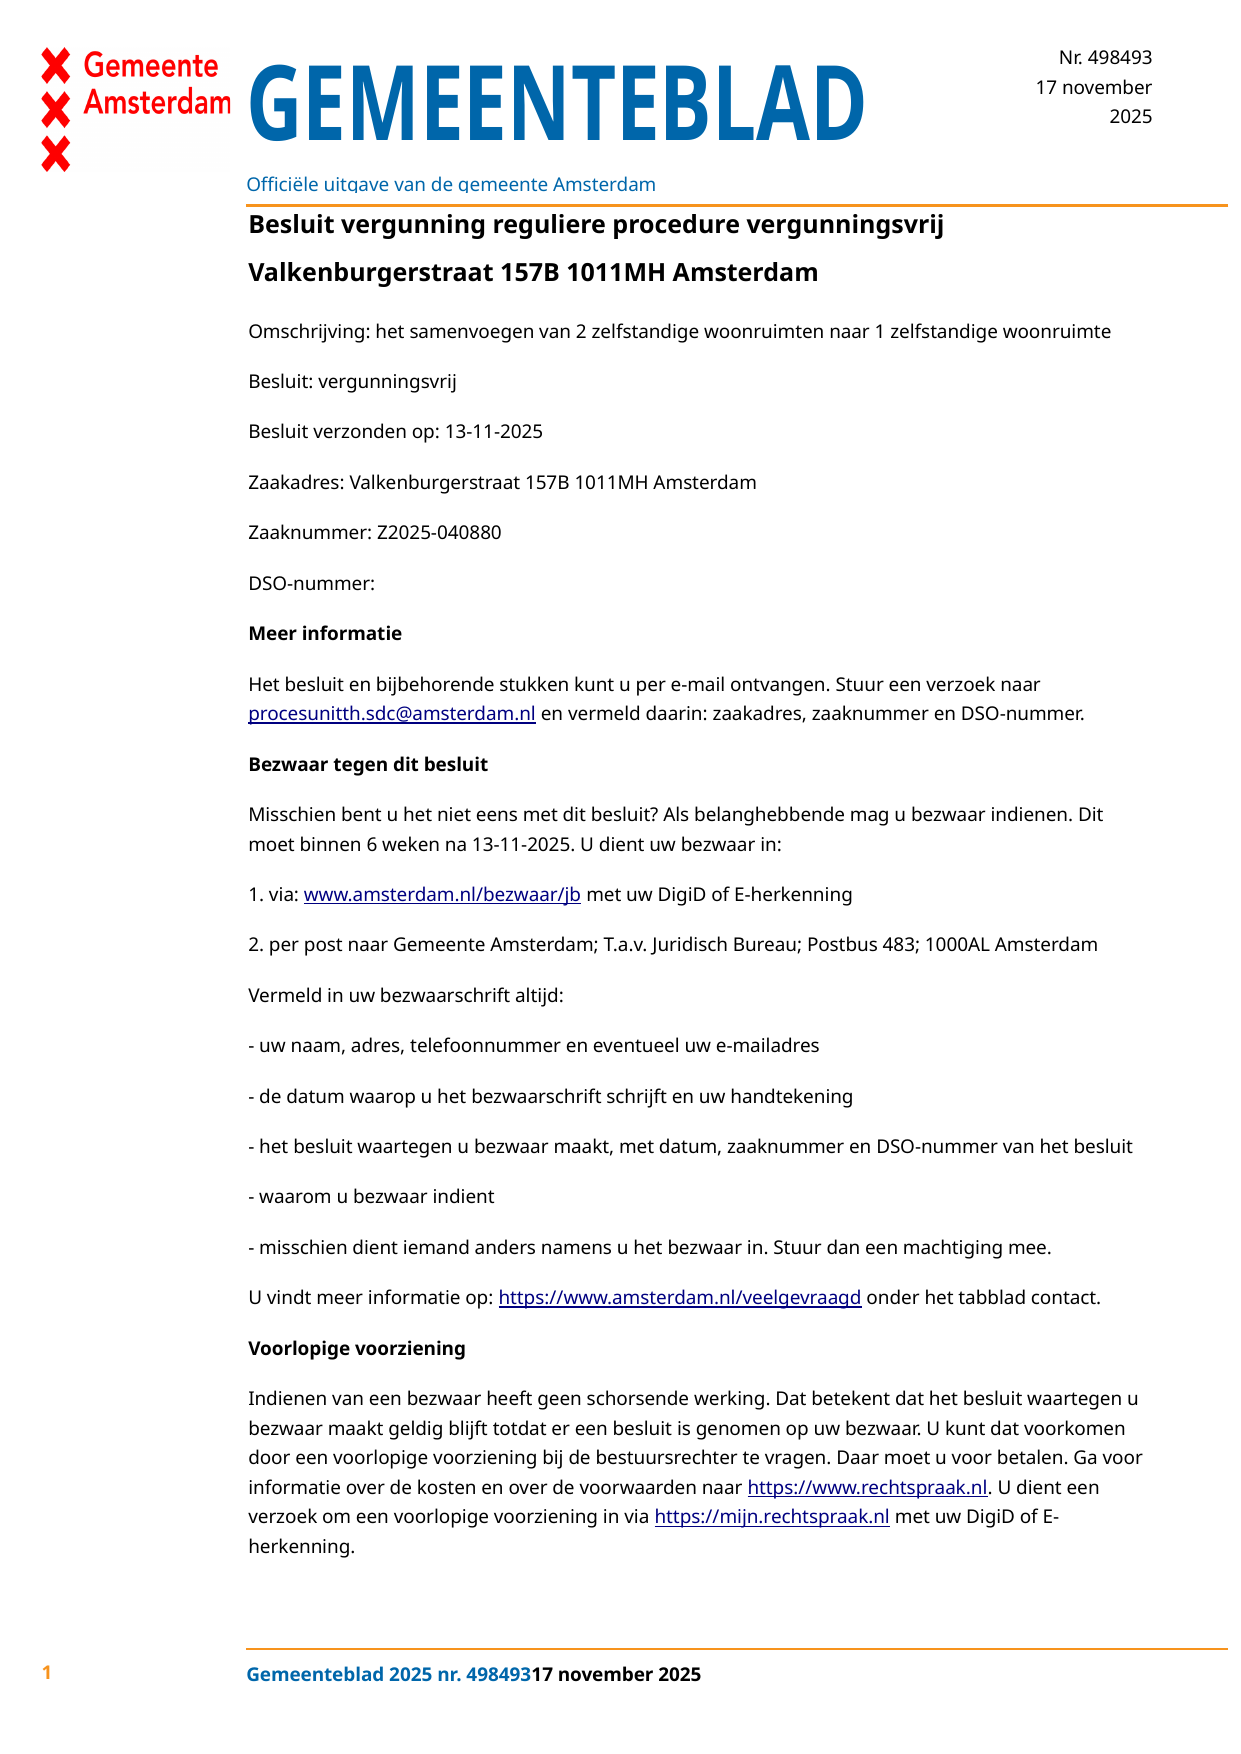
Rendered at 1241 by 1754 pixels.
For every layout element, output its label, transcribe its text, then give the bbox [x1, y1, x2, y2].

picture [41, 47, 231, 172]
text - het besluit waartegen u bezwaar maakt, met datum, zaaknummer en DSO-nummer van het besluit [248, 1133, 1152, 1159]
text - uw naam, adres, telefoonnummer en eventueel uw e-mailadres [248, 1032, 1152, 1058]
text Vermeld in uw bezwaarschrift altijd: [248, 982, 1152, 1008]
text 2. per post naar Gemeente Amsterdam; T.a.v. Juridisch Bureau; Postbus 483; 1000AL Amsterdam [248, 932, 1152, 957]
text Besluit verzonden op: 13-11-2025 [248, 419, 1152, 444]
text Meer informatie [248, 620, 1152, 646]
text 1. via: www.amsterdam.nl/bezwaar/jb met uw DigiD of E-herkenning [248, 881, 1152, 907]
text DSO-nummer: [248, 570, 1152, 596]
text Bezwaar tegen dit besluit [248, 751, 1152, 777]
text Zaaknummer: Z2025-040880 [248, 519, 1152, 545]
text - de datum waarop u het bezwaarschrift schrijft en uw handtekening [248, 1083, 1152, 1109]
text Het besluit en bijbehorende stukken kunt u per e-mail ontvangen. Stuur een verzoek naar procesunitth.sdc@amsterdam.nl en vermeld daarin: zaakadres, zaaknummer en DSO-nummer. [248, 671, 1152, 726]
text Zaakadres: Valkenburgerstraat 157B 1011MH Amsterdam [248, 469, 1152, 495]
text Besluit: vergunningsvrij [248, 368, 1152, 394]
text Misschien bent u het niet eens met dit besluit? Als belanghebbende mag u bezwaar indienen. Dit moet binnen 6 weken na 13-11-2025. U dient uw bezwaar in: [248, 801, 1152, 857]
text U vindt meer informatie op: https://www.amsterdam.nl/veelgevraagd onder het tabblad contact. [248, 1284, 1152, 1310]
text Besluit vergunning reguliere procedure vergunningsvrij Valkenburgerstraat 157B 1011MH Amsterdam [248, 207, 1152, 288]
text Omschrijving: het samenvoegen van 2 zelfstandige woonruimten naar 1 zelfstandige woonruimte [248, 318, 1152, 344]
text - waarom u bezwaar indient [248, 1184, 1152, 1209]
text - misschien dient iemand anders namens u het bezwaar in. Stuur dan een machtiging mee. [248, 1234, 1152, 1260]
text Indienen van een bezwaar heeft geen schorsende werking. Dat betekent dat het besluit waartegen u bezwaar maakt geldig blijft totdat er een besluit is genomen op uw bezwaar. U kunt dat voorkomen door een voorlopige voorziening bij de bestuursrechter te vragen. Daar moet u voor betalen. Ga voor informatie over de kosten en over de voorwaarden naar https://www.rechtspraak.nl. U dient een verzoek om een voorlopige voorziening in via https://mijn.rechtspraak.nl met uw DigiD of E-herkenning. [248, 1385, 1152, 1559]
text Voorlopige voorziening [248, 1335, 1152, 1361]
